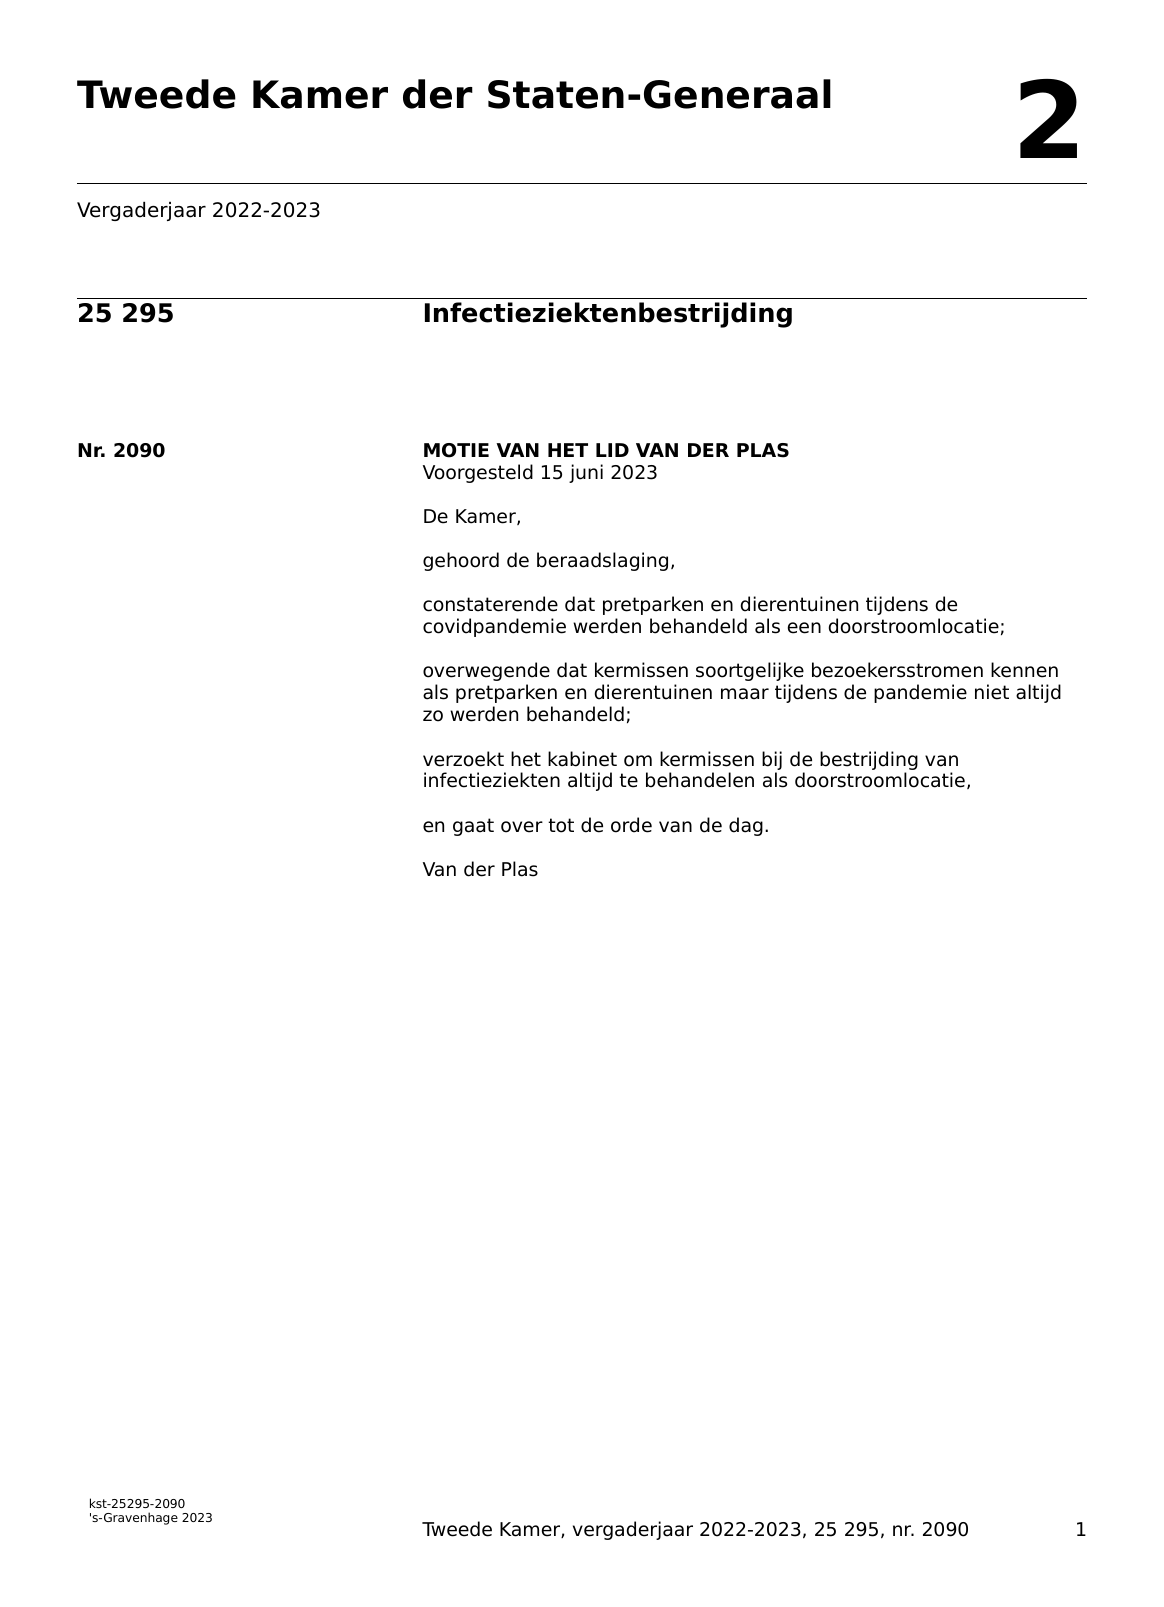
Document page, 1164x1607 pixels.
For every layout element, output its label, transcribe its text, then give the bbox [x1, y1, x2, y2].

text kst-25295-2090 [88, 1497, 323, 1511]
subtitle 25 295 Infectieziektenbestrijding [77, 299, 1087, 329]
text Voorgesteld 15 juni 2023 [422, 462, 1087, 484]
subtitle Nr. 2090 MOTIE VAN HET LID VAN DER PLAS [77, 440, 1087, 462]
text overwegende dat kermissen soortgelijke bezoekersstromen kennen als pretparken en dierentuinen maar tijdens de pandemie niet altijd zo werden behandeld; [422, 660, 1087, 726]
text en gaat over tot de orde van de dag. [422, 814, 1087, 837]
text Van der Plas [422, 859, 1087, 881]
text verzoekt het kabinet om kermissen bij de bestrijding van infectieziekten altijd te behandelen als doorstroomlocatie, [422, 748, 1087, 792]
table_header 2 [886, 59, 1087, 183]
table_header Tweede Kamer der Staten-Generaal [77, 59, 886, 183]
text constaterende dat pretparken en dierentuinen tijdens de covidpandemie werden behandeld als een doorstroomlocatie; [422, 594, 1087, 638]
text gehoord de beraadslaging, [422, 550, 1087, 572]
table_cell Vergaderjaar 2022-2023 [77, 184, 1087, 298]
text De Kamer, [422, 506, 1087, 528]
text 's-Gravenhage 2023 [88, 1511, 323, 1525]
